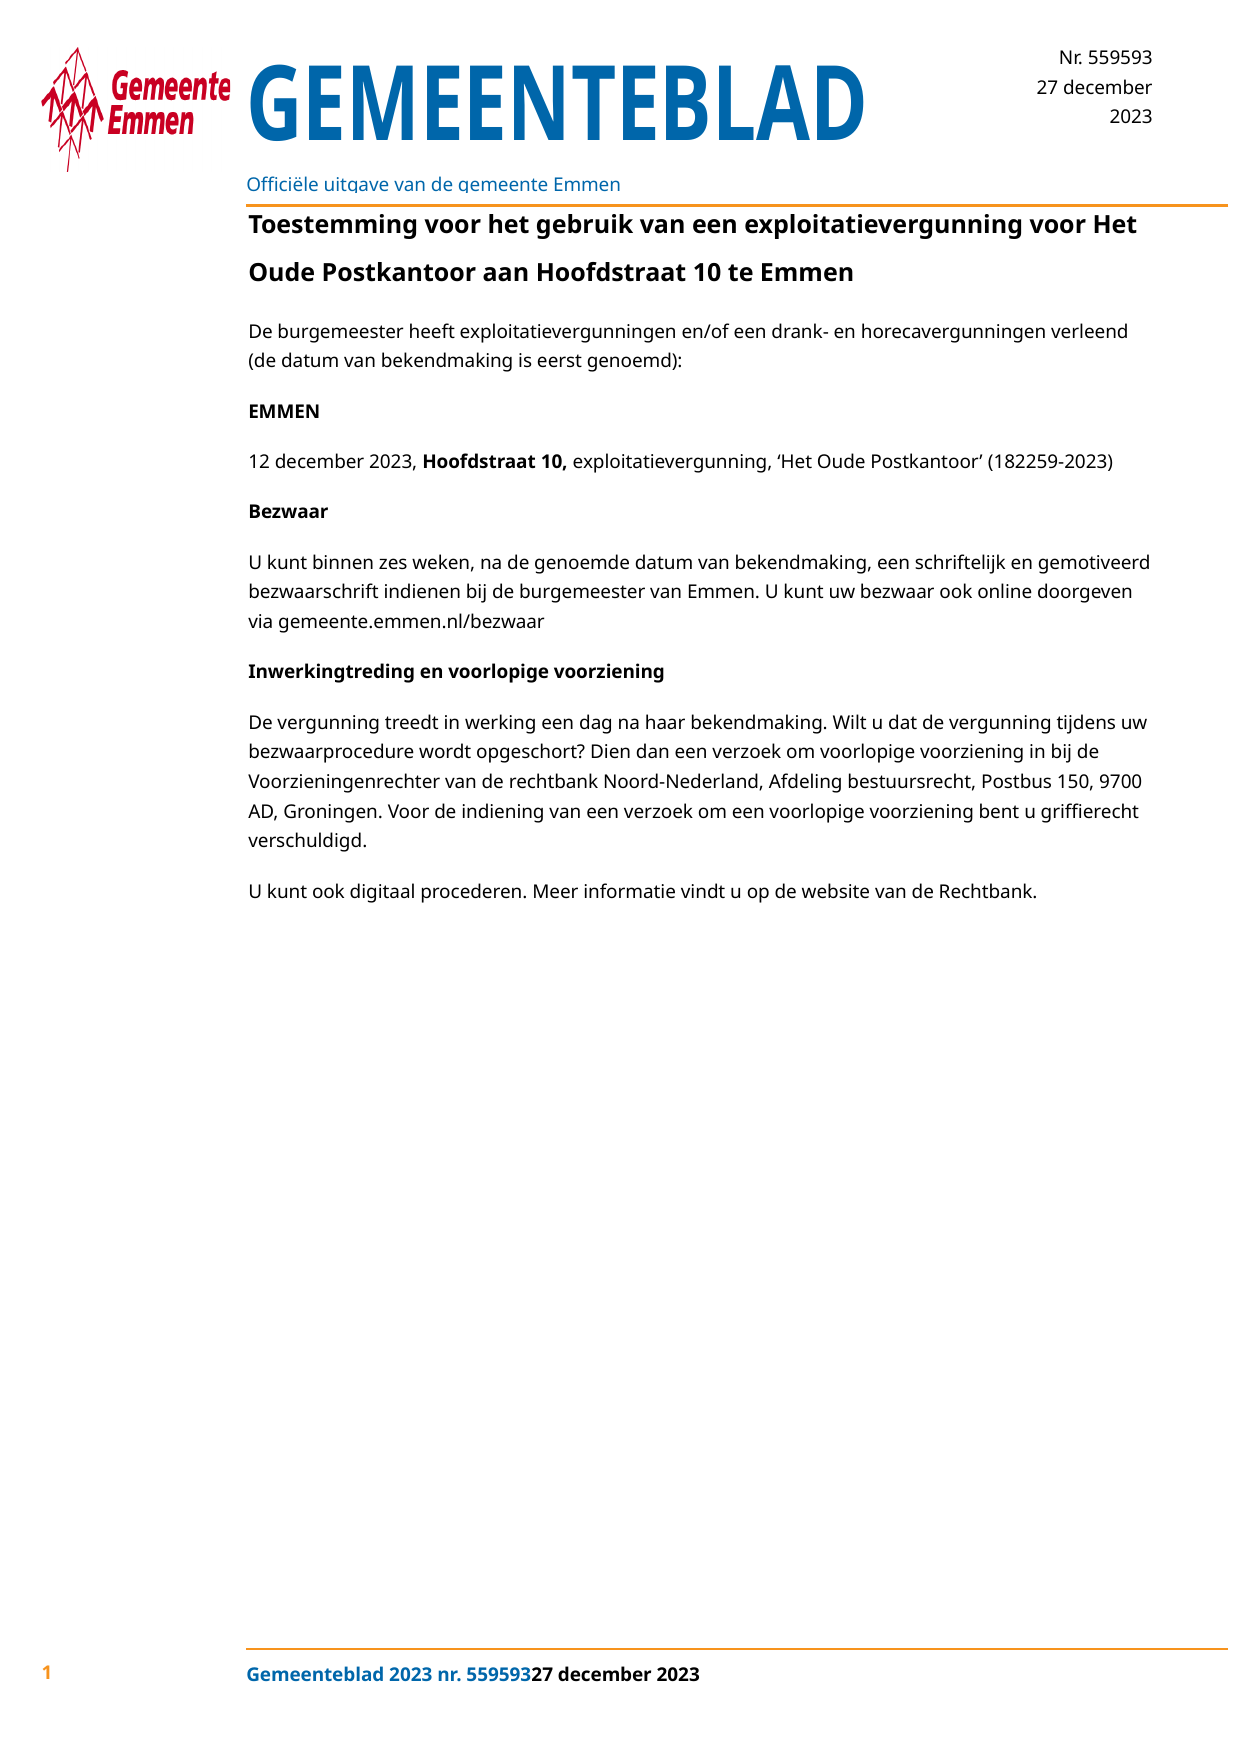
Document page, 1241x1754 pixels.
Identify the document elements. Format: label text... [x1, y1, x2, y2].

text De burgemeester heeft exploitatievergunningen en/of een drank- en horecavergunningen verleend (de datum van bekendmaking is eerst genoemd): [248, 318, 1152, 373]
text EMMEN [248, 398, 1152, 424]
text De vergunning treedt in werking een dag na haar bekendmaking. Wilt u dat de vergunning tijdens uw bezwaarprocedure wordt opgeschort? Dien dan een verzoek om voorlopige voorziening in bij de Voorzieningenrechter van de rechtbank Noord-Nederland, Afdeling bestuursrecht, Postbus 150, 9700 AD, Groningen. Voor de indiening van een verzoek om een voorlopige voorziening bent u griffierecht verschuldigd. [248, 709, 1152, 853]
text Bezwaar [248, 499, 1152, 524]
text U kunt binnen zes weken, na de genoemde datum van bekendmaking, een schriftelijk en gemotiveerd bezwaarschrift indienen bij de burgemeester van Emmen. U kunt uw bezwaar ook online doorgeven via gemeente.emmen.nl/bezwaar [248, 549, 1152, 634]
text U kunt ook digitaal procederen. Meer informatie vindt u op de website van de Rechtbank. [248, 878, 1152, 904]
text Toestemming voor het gebruik van een exploitatievergunning voor Het Oude Postkantoor aan Hoofdstraat 10 te Emmen [248, 207, 1152, 288]
text 12 december 2023, Hoofdstraat 10, exploitatievergunning, ‘Het Oude Postkantoor’ (182259-2023) [248, 448, 1152, 474]
picture [41, 47, 231, 172]
text Inwerkingtreding en voorlopige voorziening [248, 659, 1152, 684]
